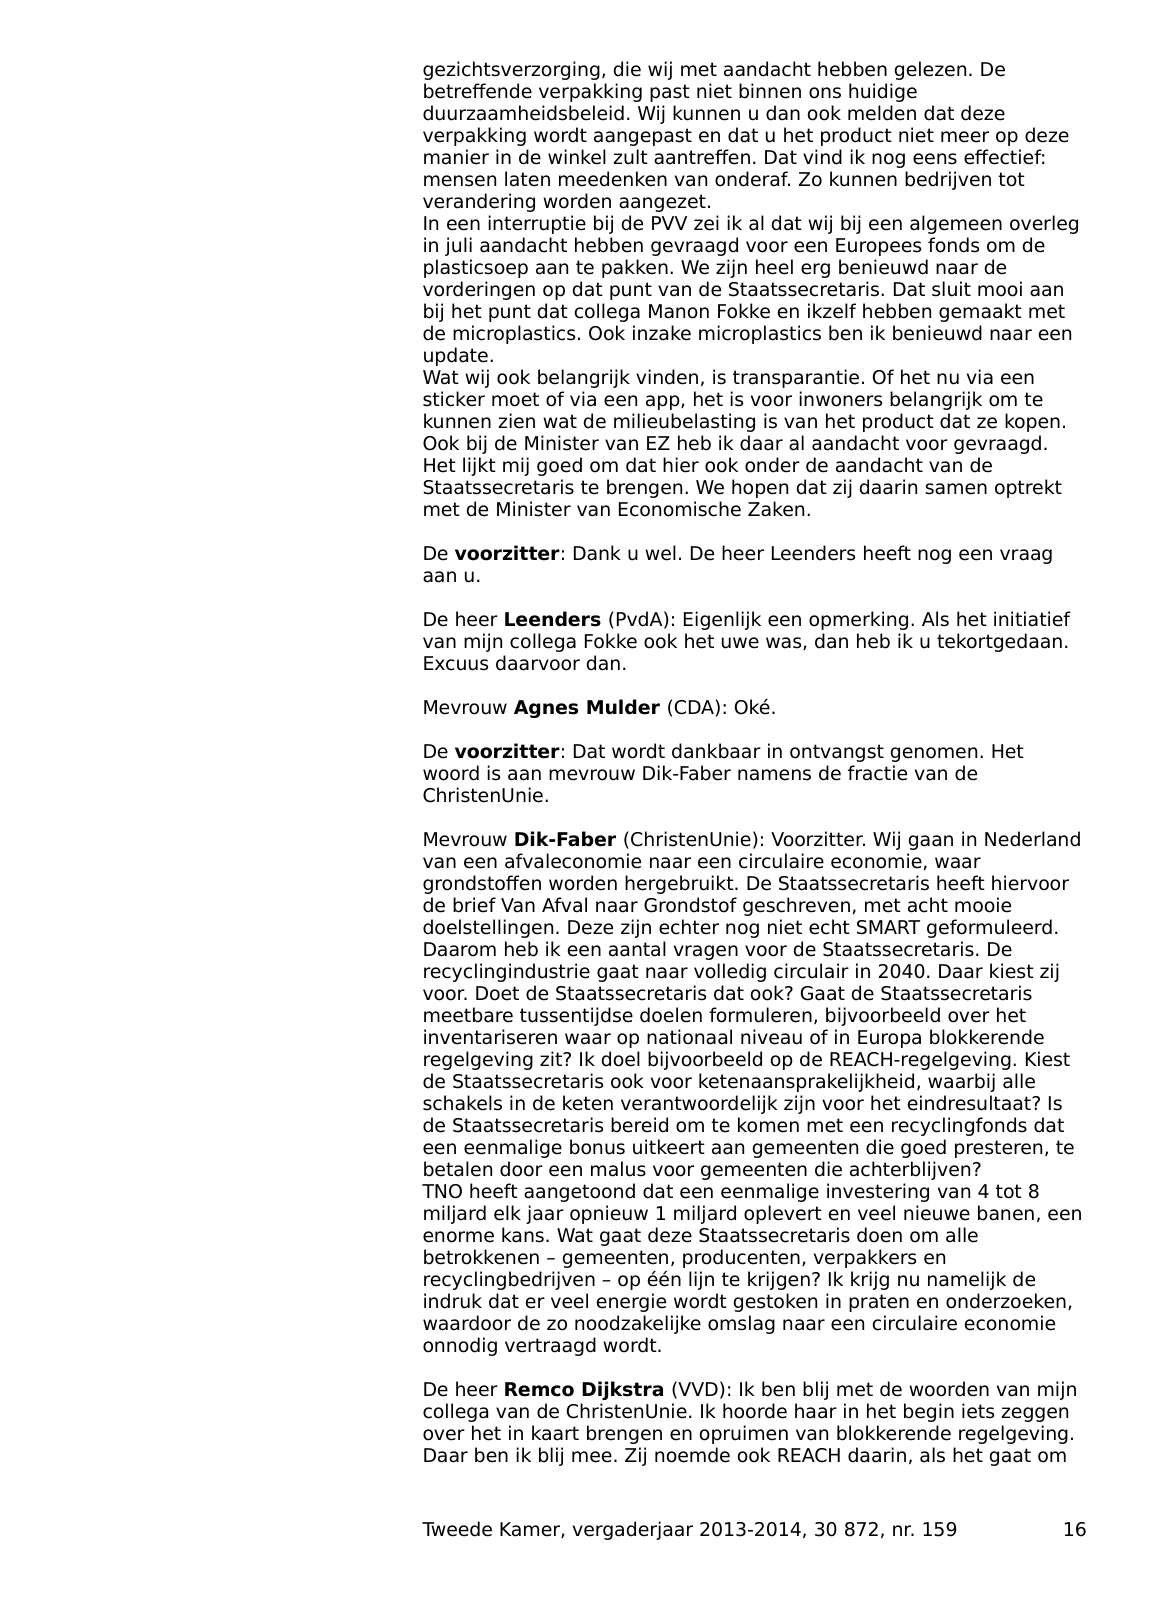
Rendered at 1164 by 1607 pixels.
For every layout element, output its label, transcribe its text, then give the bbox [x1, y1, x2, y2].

text De voorzitter: Dat wordt dankbaar in ontvangst genomen. Het woord is aan mevrouw Dik-Faber namens de fractie van de ChristenUnie. [422, 741, 1087, 807]
text De voorzitter: Dank u wel. De heer Leenders heeft nog een vraag aan u. [422, 543, 1087, 587]
text TNO heeft aangetoond dat een eenmalige investering van 4 tot 8 miljard elk jaar opnieuw 1 miljard oplevert en veel nieuwe banen, een enorme kans. Wat gaat deze Staatssecretaris doen om alle betrokkenen – gemeenten, producenten, verpakkers en recyclingbedrijven – op één lijn te krijgen? Ik krijg nu namelijk de indruk dat er veel energie wordt gestoken in praten en onderzoeken, waardoor de zo noodzakelijke omslag naar een circulaire economie onnodig vertraagd wordt. [422, 1181, 1087, 1357]
text gezichtsverzorging, die wij met aandacht hebben gelezen. De betreffende verpakking past niet binnen ons huidige duurzaamheidsbeleid. Wij kunnen u dan ook melden dat deze verpakking wordt aangepast en dat u het product niet meer op deze manier in de winkel zult aantreffen. Dat vind ik nog eens effectief: mensen laten meedenken van onderaf. Zo kunnen bedrijven tot verandering worden aangezet. [422, 59, 1087, 213]
text Mevrouw Agnes Mulder (CDA): Oké. [422, 697, 1087, 719]
text Wat wij ook belangrijk vinden, is transparantie. Of het nu via een sticker moet of via een app, het is voor inwoners belangrijk om te kunnen zien wat de milieubelasting is van het product dat ze kopen. Ook bij de Minister van EZ heb ik daar al aandacht voor gevraagd. Het lijkt mij goed om dat hier ook onder de aandacht van de Staatssecretaris te brengen. We hopen dat zij daarin samen optrekt met de Minister van Economische Zaken. [422, 367, 1087, 521]
text De heer Remco Dijkstra (VVD): Ik ben blij met de woorden van mijn collega van de ChristenUnie. Ik hoorde haar in het begin iets zeggen over het in kaart brengen en opruimen van blokkerende regelgeving. Daar ben ik blij mee. Zij noemde ook REACH daarin, als het gaat om [422, 1379, 1087, 1467]
text Mevrouw Dik-Faber (ChristenUnie): Voorzitter. Wij gaan in Nederland van een afvaleconomie naar een circulaire economie, waar grondstoffen worden hergebruikt. De Staatssecretaris heeft hiervoor de brief Van Afval naar Grondstof geschreven, met acht mooie doelstellingen. Deze zijn echter nog niet echt SMART geformuleerd. Daarom heb ik een aantal vragen voor de Staatssecretaris. De recyclingindustrie gaat naar volledig circulair in 2040. Daar kiest zij voor. Doet de Staatssecretaris dat ook? Gaat de Staatssecretaris meetbare tussentijdse doelen formuleren, bijvoorbeeld over het inventariseren waar op nationaal niveau of in Europa blokkerende regelgeving zit? Ik doel bijvoorbeeld op de REACH-regelgeving. Kiest de Staatssecretaris ook voor ketenaansprakelijkheid, waarbij alle schakels in de keten verantwoordelijk zijn voor het eindresultaat? Is de Staatssecretaris bereid om te komen met een recyclingfonds dat een eenmalige bonus uitkeert aan gemeenten die goed presteren, te betalen door een malus voor gemeenten die achterblijven? [422, 829, 1087, 1181]
text In een interruptie bij de PVV zei ik al dat wij bij een algemeen overleg in juli aandacht hebben gevraagd voor een Europees fonds om de plasticsoep aan te pakken. We zijn heel erg benieuwd naar de vorderingen op dat punt van de Staatssecretaris. Dat sluit mooi aan bij het punt dat collega Manon Fokke en ikzelf hebben gemaakt met de microplastics. Ook inzake microplastics ben ik benieuwd naar een update. [422, 213, 1087, 367]
text De heer Leenders (PvdA): Eigenlijk een opmerking. Als het initiatief van mijn collega Fokke ook het uwe was, dan heb ik u tekortgedaan. Excuus daarvoor dan. [422, 609, 1087, 675]
